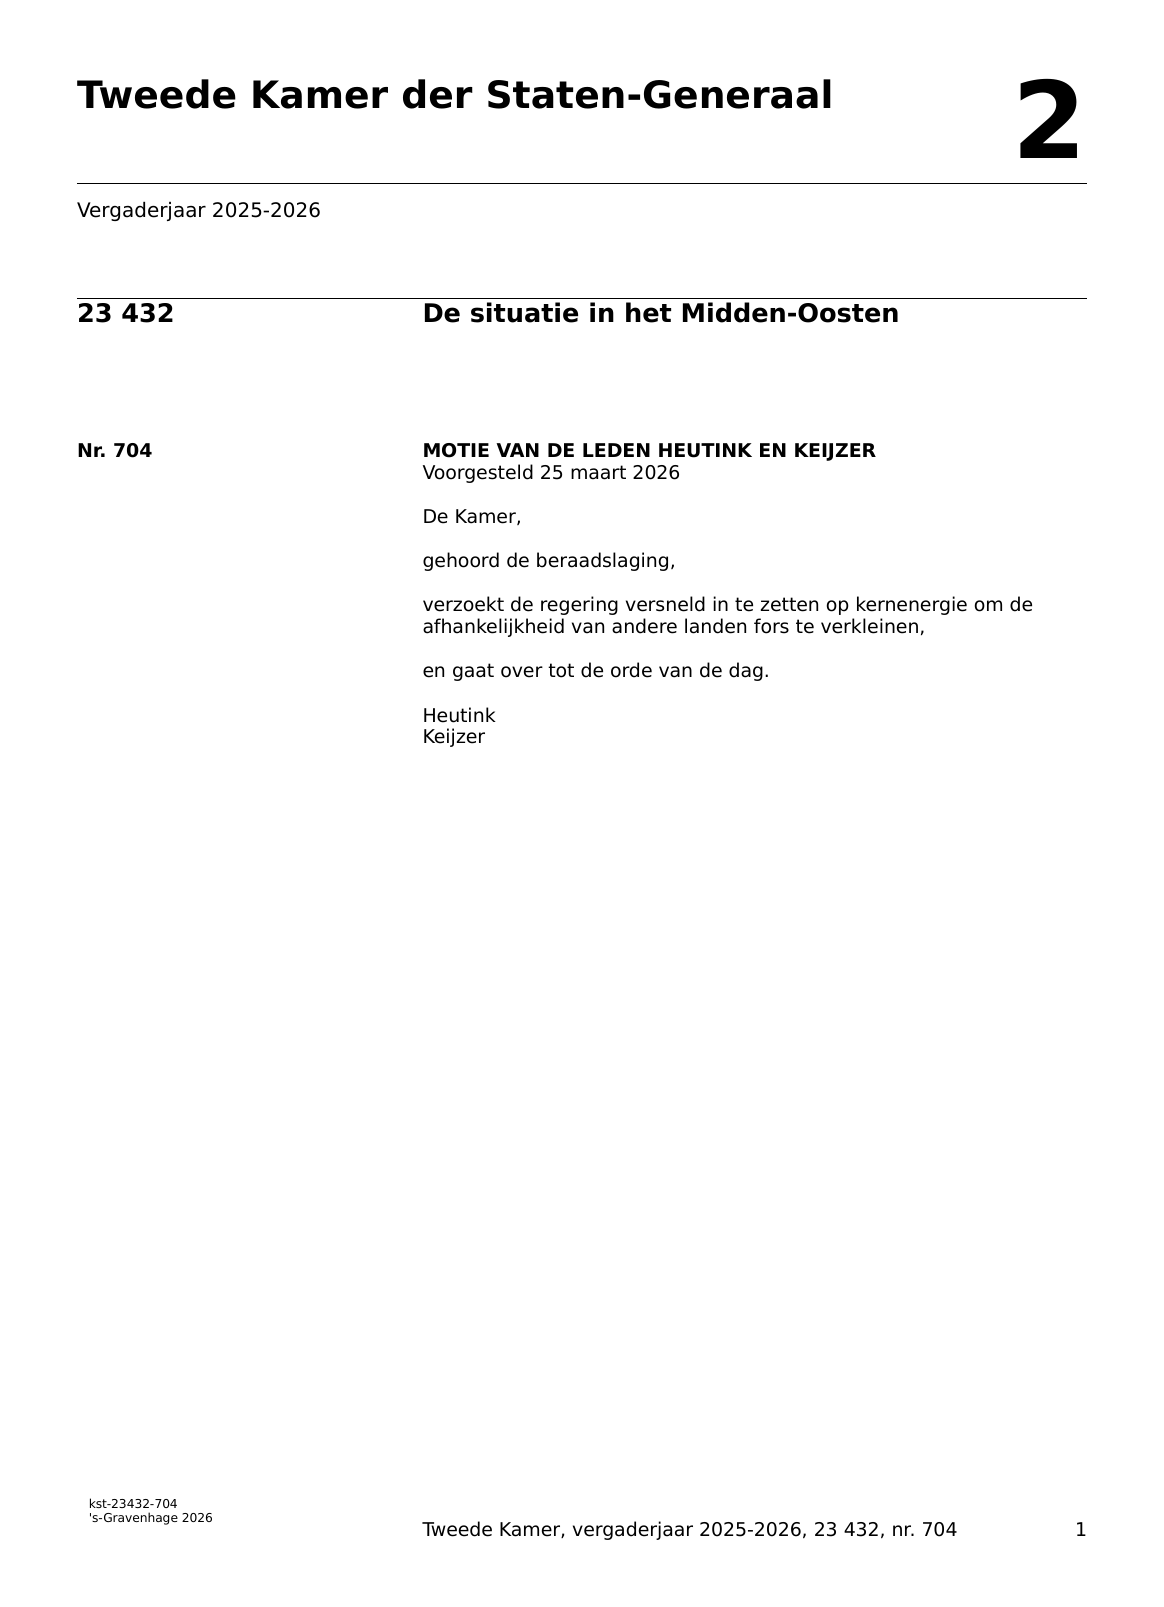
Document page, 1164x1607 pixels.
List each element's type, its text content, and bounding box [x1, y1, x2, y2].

subtitle Nr. 704 MOTIE VAN DE LEDEN HEUTINK EN KEIJZER [77, 440, 1087, 462]
text en gaat over tot de orde van de dag. [422, 660, 1087, 682]
text Voorgesteld 25 maart 2026 [422, 462, 1087, 484]
table_header 2 [886, 59, 1087, 183]
text Keijzer [422, 726, 1087, 748]
text Heutink [422, 704, 1087, 726]
table_cell Vergaderjaar 2025-2026 [77, 184, 1087, 298]
text 's-Gravenhage 2026 [88, 1511, 323, 1525]
text kst-23432-704 [88, 1497, 323, 1511]
table_header Tweede Kamer der Staten-Generaal [77, 59, 886, 183]
text De Kamer, [422, 506, 1087, 528]
text verzoekt de regering versneld in te zetten op kernenergie om de afhankelijkheid van andere landen fors te verkleinen, [422, 594, 1087, 638]
subtitle 23 432 De situatie in het Midden-Oosten [77, 299, 1087, 329]
text gehoord de beraadslaging, [422, 550, 1087, 572]
